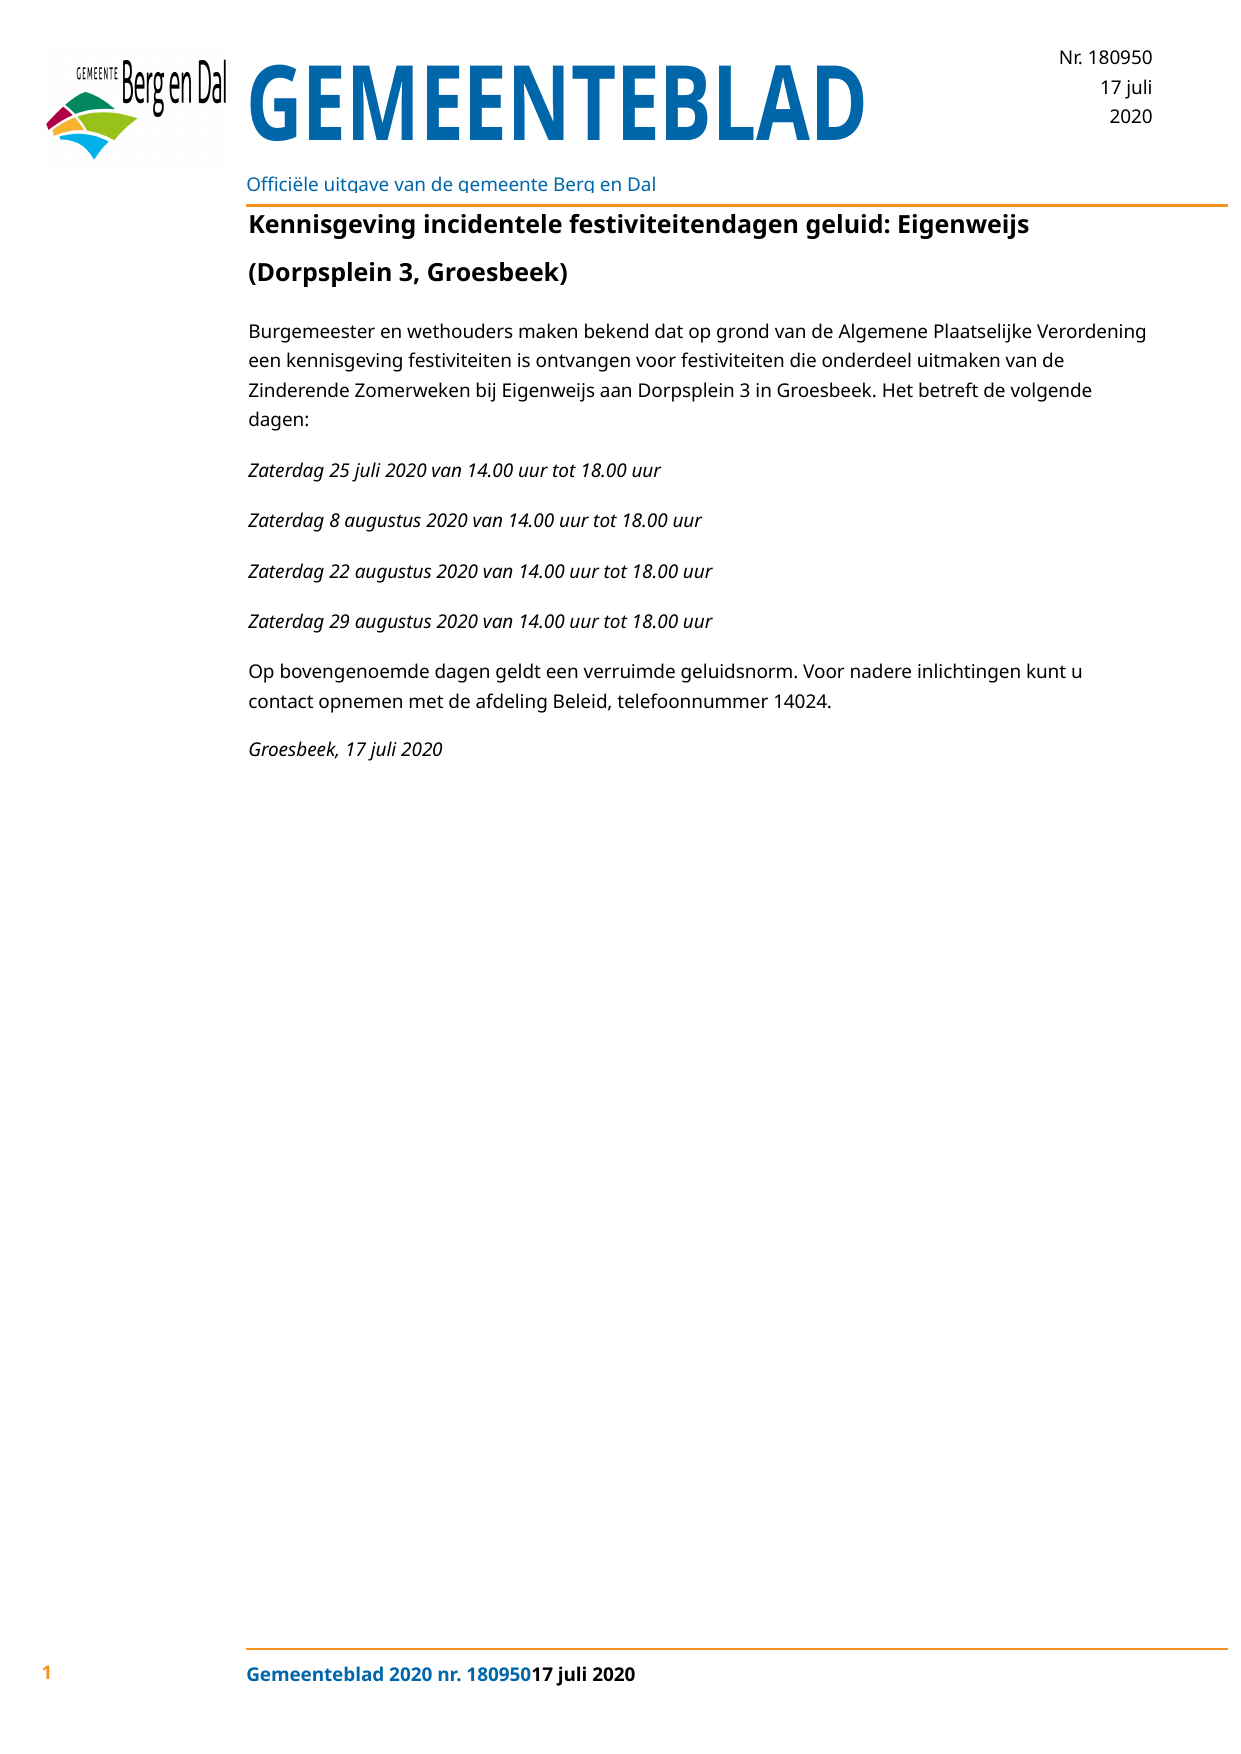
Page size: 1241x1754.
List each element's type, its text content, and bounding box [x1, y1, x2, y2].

picture [41, 47, 231, 172]
text Kennisgeving incidentele festiviteitendagen geluid: Eigenweijs (Dorpsplein 3, Groesbeek) [248, 207, 1152, 288]
text Zaterdag 22 augustus 2020 van 14.00 uur tot 18.00 uur [248, 558, 1152, 584]
text Op bovengenoemde dagen geldt een verruimde geluidsnorm. Voor nadere inlichtingen kunt u contact opnemen met de afdeling Beleid, telefoonnummer 14024. [248, 659, 1152, 714]
text Zaterdag 25 juli 2020 van 14.00 uur tot 18.00 uur [248, 457, 1152, 483]
text Burgemeester en wethouders maken bekend dat op grond van de Algemene Plaatselijke Verordening een kennisgeving festiviteiten is ontvangen voor festiviteiten die onderdeel uitmaken van de Zinderende Zomerweken bij Eigenweijs aan Dorpsplein 3 in Groesbeek. Het betreft de volgende dagen: [248, 318, 1152, 432]
text Groesbeek, 17 juli 2020 [248, 736, 1152, 762]
text Zaterdag 29 augustus 2020 van 14.00 uur tot 18.00 uur [248, 608, 1152, 634]
text Zaterdag 8 augustus 2020 van 14.00 uur tot 18.00 uur [248, 507, 1152, 533]
